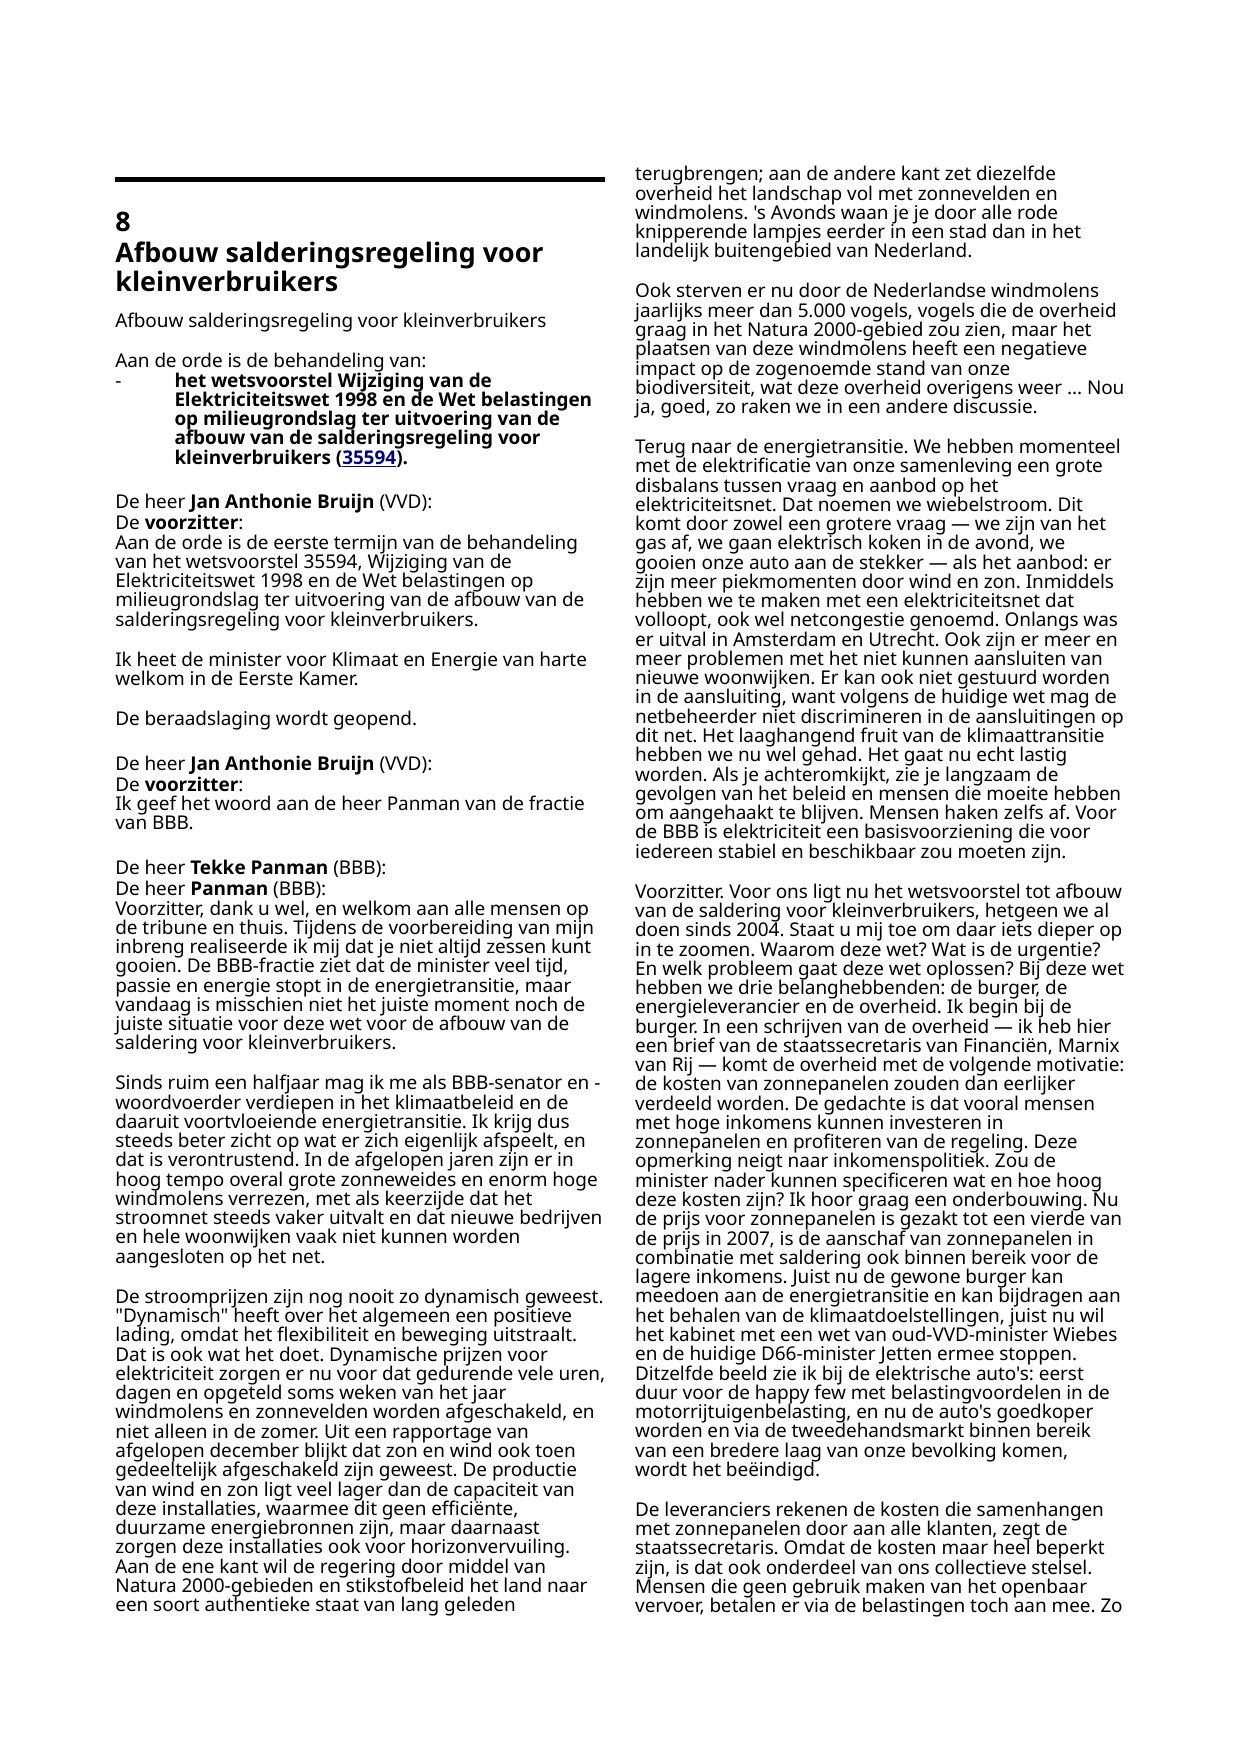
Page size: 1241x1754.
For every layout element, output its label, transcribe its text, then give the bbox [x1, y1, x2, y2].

text Sinds ruim een halfjaar mag ik me als BBB-senator en -woordvoerder verdiepen in het klimaatbeleid en de daaruit voortvloeiende energietransitie. Ik krijg dus steeds beter zicht op wat er zich eigenlijk afspeelt, en dat is verontrustend. In de afgelopen jaren zijn er in hoog tempo overal grote zonneweides en enorm hoge windmolens verrezen, met als keerzijde dat het stroomnet steeds vaker uitvalt en dat nieuwe bedrijven en hele woonwijken vaak niet kunnen worden aangesloten op het net. [115, 1074, 605, 1267]
text De stroomprijzen zijn nog nooit zo dynamisch geweest. "Dynamisch" heeft over het algemeen een positieve lading, omdat het flexibiliteit en beweging uitstraalt. Dat is ook wat het doet. Dynamische prijzen voor elektriciteit zorgen er nu voor dat gedurende vele uren, dagen en opgeteld soms weken van het jaar windmolens en zonnevelden worden afgeschakeld, en niet alleen in de zomer. Uit een rapportage van afgelopen december blijkt dat zon en wind ook toen gedeeltelijk afgeschakeld zijn geweest. De productie van wind en zon ligt veel lager dan de capaciteit van deze installaties, waarmee dit geen efficiënte, duurzame energiebronnen zijn, maar daarnaast zorgen deze installaties ook voor horizonvervuiling. Aan de ene kant wil de regering door middel van Natura 2000-gebieden en stikstofbeleid het land naar een soort authentieke staat van lang geleden [115, 1288, 605, 1615]
text Afbouw salderingsregeling voor kleinverbruikers [115, 239, 605, 312]
text terugbrengen; aan de andere kant zet diezelfde overheid het landschap vol met zonnevelden en windmolens. 's Avonds waan je je door alle rode knipperende lampjes eerder in een stad dan in het landelijk buitengebied van Nederland. [635, 165, 1125, 262]
text De heer Jan Anthonie Bruijn (VVD): [115, 750, 605, 776]
list het wetsvoorstel Wijziging van de Elektriciteitswet 1998 en de Wet belastingen op milieugrondslag ter uitvoering van de afbouw van de salderingsregeling voor kleinverbruikers (35594). [115, 372, 605, 468]
text De voorzitter: [115, 514, 605, 534]
text De beraadslaging wordt geopend. [115, 710, 605, 729]
text De heer Panman (BBB): [115, 880, 605, 899]
text Ik geef het woord aan de heer Panman van de fractie van BBB. [115, 795, 605, 834]
text De heer Jan Anthonie Bruijn (VVD): [115, 489, 605, 514]
text De heer Tekke Panman (BBB): [115, 854, 605, 880]
text 8 [115, 203, 605, 239]
text De leveranciers rekenen de kosten die samenhangen met zonnepanelen door aan alle klanten, zegt de staatssecretaris. Omdat de kosten maar heel beperkt zijn, is dat ook onderdeel van ons collectieve stelsel. Mensen die geen gebruik maken van het openbaar vervoer, betalen er via de belastingen toch aan mee. Zo [635, 1501, 1125, 1616]
text Aan de orde is de behandeling van: [115, 352, 605, 372]
text Ik heet de minister voor Klimaat en Energie van harte welkom in de Eerste Kamer. [115, 651, 605, 689]
text Ook sterven er nu door de Nederlandse windmolens jaarlijks meer dan 5.000 vogels, vogels die de overheid graag in het Natura 2000-gebied zou zien, maar het plaatsen van deze windmolens heeft een negatieve impact op de zogenoemde stand van onze biodiversiteit, wat deze overheid overigens weer ... Nou ja, goed, zo raken we in een andere discussie. [635, 282, 1125, 417]
text Terug naar de energietransitie. We hebben momenteel met de elektrificatie van onze samenleving een grote disbalans tussen vraag en aanbod op het elektriciteitsnet. Dat noemen we wiebelstroom. Dit komt door zowel een grotere vraag — we zijn van het gas af, we gaan elektrisch koken in de avond, we gooien onze auto aan de stekker — als het aanbod: er zijn meer piekmomenten door wind en zon. Inmiddels hebben we te maken met een elektriciteitsnet dat volloopt, ook wel netcongestie genoemd. Onlangs was er uitval in Amsterdam en Utrecht. Ook zijn er meer en meer problemen met het niet kunnen aansluiten van nieuwe woonwijken. Er kan ook niet gestuurd worden in de aansluiting, want volgens de huidige wet mag de netbeheerder niet discrimineren in de aansluitingen op dit net. Het laaghangend fruit van de klimaattransitie hebben we nu wel gehad. Het gaat nu echt lastig worden. Als je achteromkijkt, zie je langzaam de gevolgen van het beleid en mensen die moeite hebben om aangehaakt te blijven. Mensen haken zelfs af. Voor de BBB is elektriciteit een basisvoorziening die voor iedereen stabiel en beschikbaar zou moeten zijn. [635, 438, 1125, 862]
text Voorzitter, dank u wel, en welkom aan alle mensen op de tribune en thuis. Tijdens de voorbereiding van mijn inbreng realiseerde ik mij dat je niet altijd zessen kunt gooien. De BBB-fractie ziet dat de minister veel tijd, passie en energie stopt in de energietransitie, maar vandaag is misschien niet het juiste moment noch de juiste situatie voor deze wet voor de afbouw van de saldering voor kleinverbruikers. [115, 899, 605, 1054]
text Aan de orde is de eerste termijn van de behandeling van het wetsvoorstel 35594, Wijziging van de Elektriciteitswet 1998 en de Wet belastingen op milieugrondslag ter uitvoering van de afbouw van de salderingsregeling voor kleinverbruikers. [115, 534, 605, 630]
text Voorzitter. Voor ons ligt nu het wetsvoorstel tot afbouw van de saldering voor kleinverbruikers, hetgeen we al doen sinds 2004. Staat u mij toe om daar iets dieper op in te zoomen. Waarom deze wet? Wat is de urgentie? En welk probleem gaat deze wet oplossen? Bij deze wet hebben we drie belanghebbenden: de burger, de energieleverancier en de overheid. Ik begin bij de burger. In een schrijven van de overheid — ik heb hier een brief van de staatssecretaris van Financiën, Marnix van Rij — komt de overheid met de volgende motivatie: de kosten van zonnepanelen zouden dan eerlijker verdeeld worden. De gedachte is dat vooral mensen met hoge inkomens kunnen investeren in zonnepanelen en profiteren van de regeling. Deze opmerking neigt naar inkomenspolitiek. Zou de minister nader kunnen specificeren wat en hoe hoog deze kosten zijn? Ik hoor graag een onderbouwing. Nu de prijs voor zonnepanelen is gezakt tot een vierde van de prijs in 2007, is de aanschaf van zonnepanelen in combinatie met saldering ook binnen bereik voor de lagere inkomens. Juist nu de gewone burger kan meedoen aan de energietransitie en kan bijdragen aan het behalen van de klimaatdoelstellingen, juist nu wil het kabinet met een wet van oud-VVD-minister Wiebes en de huidige D66-minister Jetten ermee stoppen. Ditzelfde beeld zie ik bij de elektrische auto's: eerst duur voor de happy few met belastingvoordelen in de motorrijtuigenbelasting, en nu de auto's goedkoper worden en via de tweedehandsmarkt binnen bereik van een bredere laag van onze bevolking komen, wordt het beëindigd. [635, 883, 1125, 1480]
text De voorzitter: [115, 776, 605, 795]
text Afbouw salderingsregeling voor kleinverbruikers [115, 312, 605, 332]
